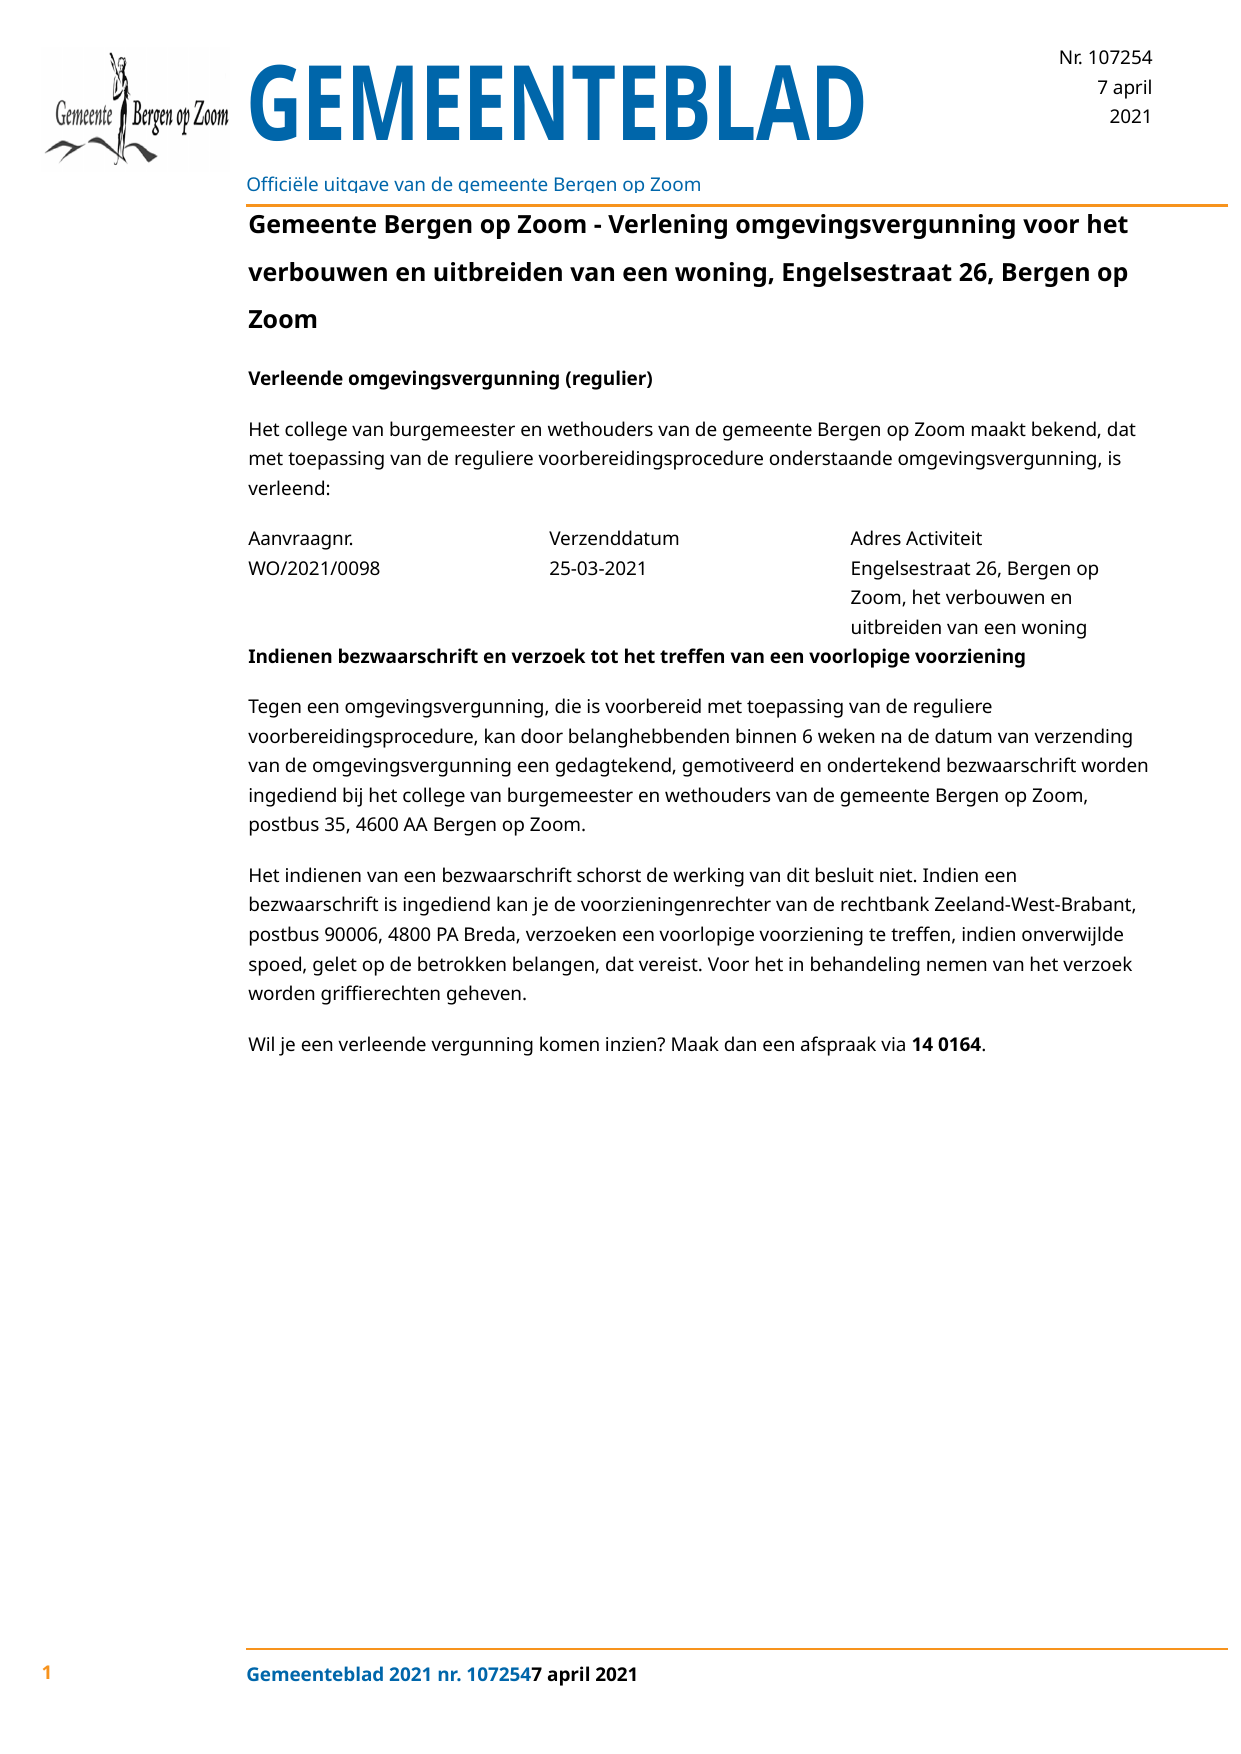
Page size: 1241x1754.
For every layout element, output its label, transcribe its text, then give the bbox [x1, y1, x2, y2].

text Het indienen van een bezwaarschrift schorst de werking van dit besluit niet. Indien een bezwaarschrift is ingediend kan je de voorzieningenrechter van de rechtbank Zeeland-West-Brabant, postbus 90006, 4800 PA Breda, verzoeken een voorlopige voorziening te treffen, indien onverwijlde spoed, gelet op de betrokken belangen, dat vereist. Voor het in behandeling nemen van het verzoek worden griffierechten geheven. [248, 862, 1152, 1006]
text Gemeente Bergen op Zoom - Verlening omgevingsvergunning voor het verbouwen en uitbreiden van een woning, Engelsestraat 26, Bergen op Zoom [248, 207, 1152, 336]
text Het college van burgemeester en wethouders van de gemeente Bergen op Zoom maakt bekend, dat met toepassing van de reguliere voorbereidingsprocedure onderstaande omgevingsvergunning, is verleend: [248, 416, 1152, 501]
text Wil je een verleende vergunning komen inzien? Maak dan een afspraak via 14 0164. [248, 1031, 1152, 1056]
picture [41, 47, 231, 172]
text Tegen een omgevingsvergunning, die is voorbereid met toepassing van de reguliere voorbereidingsprocedure, kan door belanghebbenden binnen 6 weken na de datum van verzending van de omgevingsvergunning een gedagtekend, gemotiveerd en ondertekend bezwaarschrift worden ingediend bij het college van burgemeester en wethouders van de gemeente Bergen op Zoom, postbus 35, 4600 AA Bergen op Zoom. [248, 693, 1152, 837]
text Verleende omgevingsvergunning (regulier) [248, 366, 1152, 391]
table_header Aanvraagnr. [248, 526, 549, 551]
table_header Engelsestraat 26, Bergen op Zoom, het verbouwen en uitbreiden van een woning [850, 555, 1152, 639]
text Indienen bezwaarschrift en verzoek tot het treffen van een voorlopige voorziening [248, 643, 1152, 668]
table_header 25-03-2021 [549, 555, 850, 639]
table_header WO/2021/0098 [248, 555, 549, 639]
table_header Adres Activiteit [850, 526, 1152, 551]
table_header Verzenddatum [549, 526, 850, 551]
